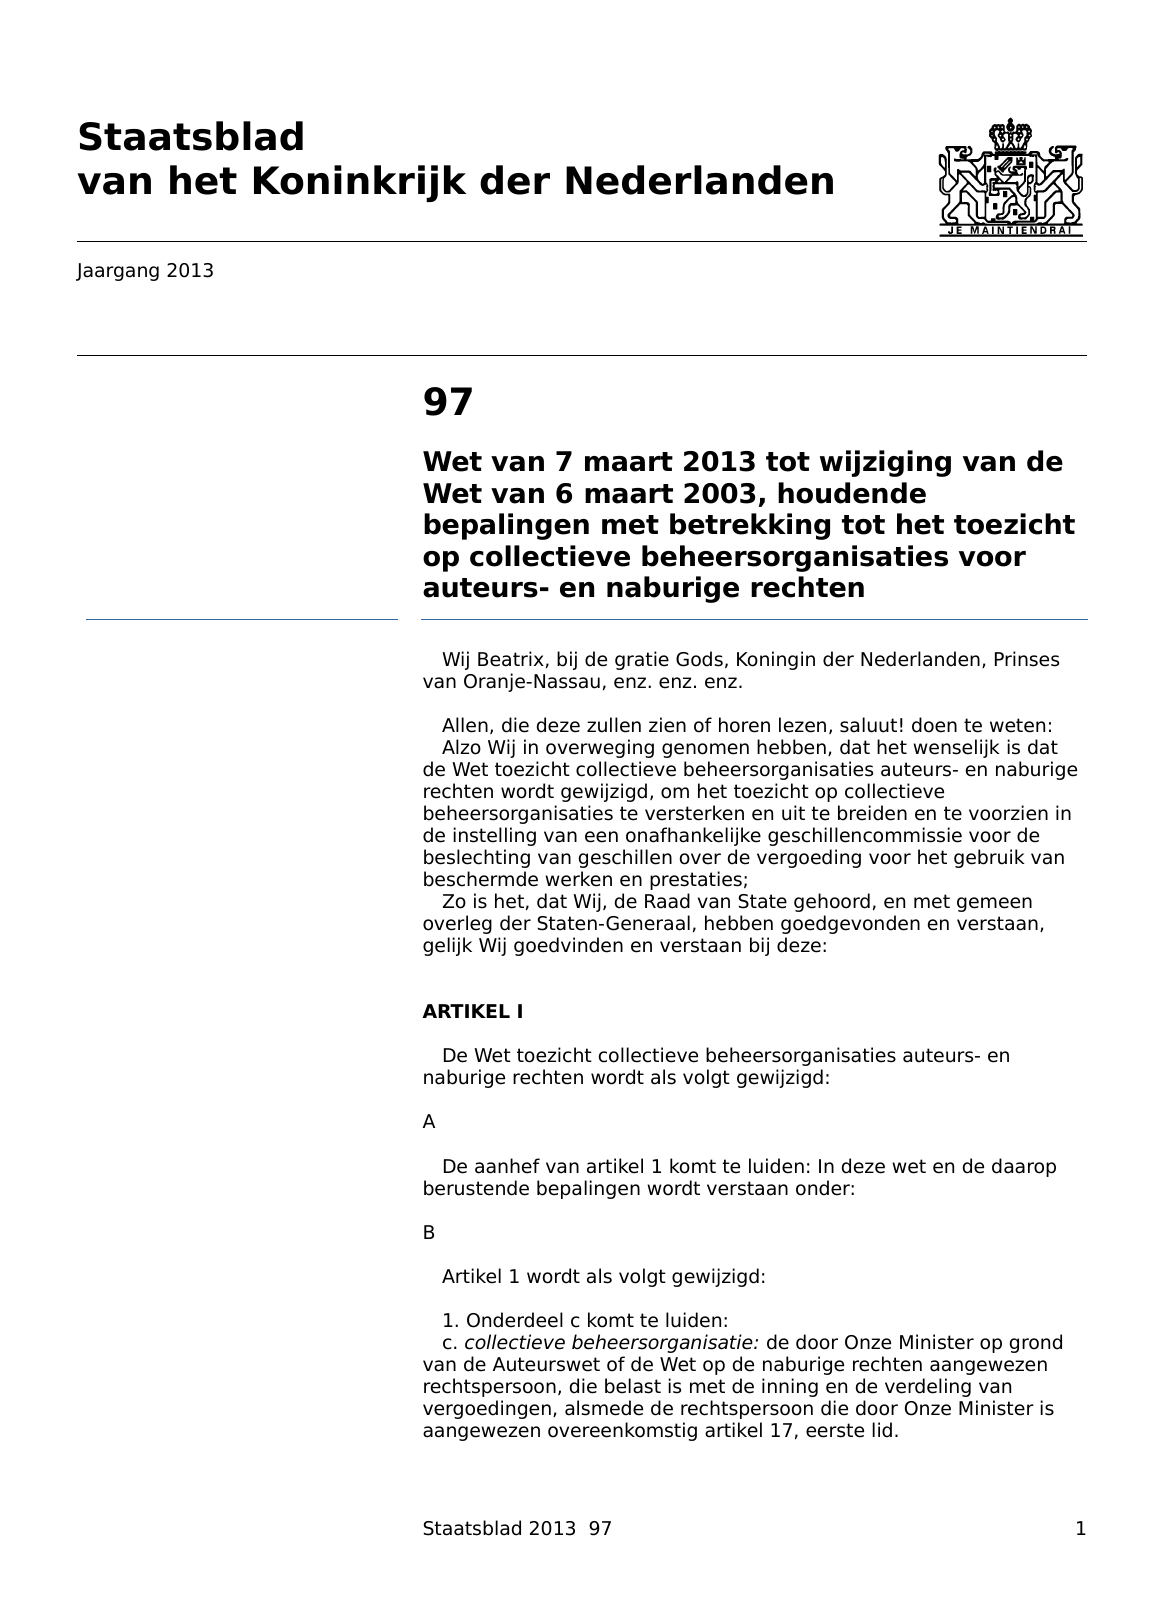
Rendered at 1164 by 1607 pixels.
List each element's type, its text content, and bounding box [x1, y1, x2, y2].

text B [422, 1222, 1087, 1244]
text De aanhef van artikel 1 komt te luiden: In deze wet en de daarop berustende bepalingen wordt verstaan onder: [422, 1156, 1087, 1199]
text c. collectieve beheersorganisatie: de door Onze Minister op grond van de Auteurswet of de Wet op de naburige rechten aangewezen rechtspersoon, die belast is met de inning en de verdeling van vergoedingen, alsmede de rechtspersoon die door Onze Minister is aangewezen overeenkomstig artikel 17, eerste lid. [422, 1332, 1087, 1442]
text Artikel 1 wordt als volgt gewijzigd: [422, 1266, 1087, 1288]
text Wet van 7 maart 2013 tot wijziging van de Wet van 6 maart 2003, houdende bepalingen met betrekking tot het toezicht op collectieve beheersorganisaties voor auteurs- en naburige rechten [422, 447, 1087, 604]
subtitle ARTIKEL I [422, 1001, 1087, 1023]
text De Wet toezicht collectieve beheersorganisaties auteurs- en naburige rechten wordt als volgt gewijzigd: [422, 1045, 1087, 1089]
table_header Staatsblad van het Koninkrijk der Nederlanden [77, 100, 886, 241]
table_header [886, 100, 1087, 241]
table_cell Jaargang 2013 [77, 242, 1087, 355]
text Allen, die deze zullen zien of horen lezen, saluut! doen te weten: [422, 715, 1087, 737]
text Alzo Wij in overweging genomen hebben, dat het wenselijk is dat de Wet toezicht collectieve beheersorganisaties auteurs- en naburige rechten wordt gewijzigd, om het toezicht op collectieve beheersorganisaties te versterken en uit te breiden en te voorzien in de instelling van een onafhankelijke geschillencommissie voor de beslechting van geschillen over de vergoeding voor het gebruik van beschermde werken en prestaties; [422, 737, 1087, 891]
picture [936, 115, 1087, 240]
text 1. Onderdeel c komt te luiden: [422, 1310, 1087, 1332]
text Wij Beatrix, bij de gratie Gods, Koningin der Nederlanden, Prinses van Oranje-Nassau, enz. enz. enz. [422, 649, 1087, 693]
text Zo is het, dat Wij, de Raad van State gehoord, en met gemeen overleg der Staten-Generaal, hebben goedgevonden en verstaan, gelijk Wij goedvinden en verstaan bij deze: [422, 891, 1087, 957]
subtitle 97 [422, 381, 1087, 424]
text A [422, 1111, 1087, 1133]
